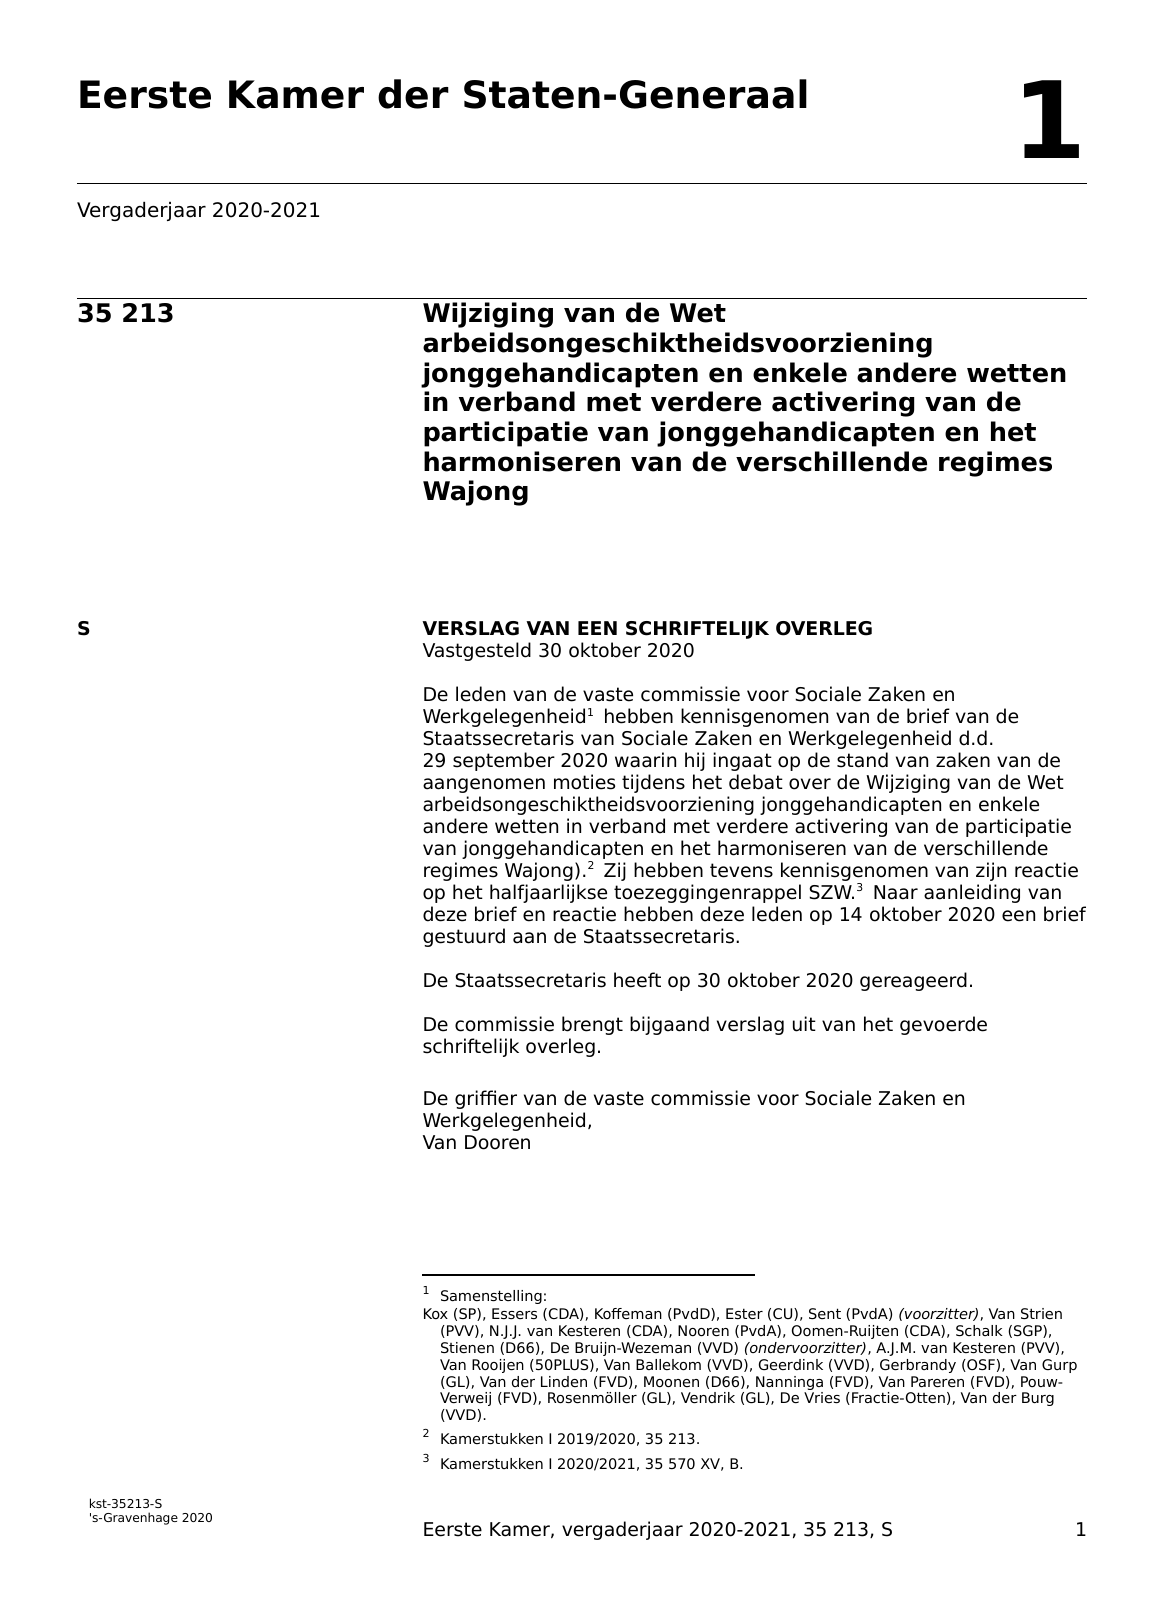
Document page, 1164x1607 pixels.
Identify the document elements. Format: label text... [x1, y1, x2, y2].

text De griffier van de vaste commissie voor Sociale Zaken en Werkgelegenheid, Van Dooren [422, 1088, 1087, 1154]
text Kamerstukken I 2019/2020, 35 213. [422, 1427, 1087, 1449]
table_header Eerste Kamer der Staten-Generaal [77, 59, 886, 183]
subtitle S VERSLAG VAN EEN SCHRIFTELIJK OVERLEG [77, 618, 1087, 640]
text 's-Gravenhage 2020 [88, 1511, 323, 1525]
subtitle 35 213 Wijziging van de Wet arbeidsongeschiktheidsvoorziening jonggehandicapten en enkele andere wetten in verband met verdere activering van de participatie van jonggehandicapten en het harmoniseren van de verschillende regimes Wajong [77, 299, 1087, 507]
text Kox (SP), Essers (CDA), Koffeman (PvdD), Ester (CU), Sent (PvdA) (voorzitter), Van Strien (PVV), N.J.J. van Kesteren (CDA), Nooren (PvdA), Oomen-Ruijten (CDA), Schalk (SGP), Stienen (D66), De Bruijn-Wezeman (VVD) (ondervoorzitter), A.J.M. van Kesteren (PVV), Van Rooijen (50PLUS), Van Ballekom (VVD), Geerdink (VVD), Gerbrandy (OSF), Van Gurp (GL), Van der Linden (FVD), Moonen (D66), Nanninga (FVD), Van Pareren (FVD), Pouw-Verweij (FVD), Rosenmöller (GL), Vendrik (GL), De Vries (Fractie-Otten), Van der Burg (VVD). [422, 1306, 1087, 1424]
text De Staatssecretaris heeft op 30 oktober 2020 gereageerd. [422, 970, 1087, 992]
text De commissie brengt bijgaand verslag uit van het gevoerde schriftelijk overleg. [422, 1014, 1087, 1058]
table_header 1 [886, 59, 1087, 183]
text De leden van de vaste commissie voor Sociale Zaken en Werkgelegenheid hebben kennisgenomen van de brief van de Staatssecretaris van Sociale Zaken en Werkgelegenheid d.d. 29 september 2020 waarin hij ingaat op de stand van zaken van de aangenomen moties tijdens het debat over de Wijziging van de Wet arbeidsongeschiktheidsvoorziening jonggehandicapten en enkele andere wetten in verband met verdere activering van de participatie van jonggehandicapten en het harmoniseren van de verschillende regimes Wajong). Zij hebben tevens kennisgenomen van zijn reactie op het halfjaarlijkse toezeggingenrappel SZW. Naar aanleiding van deze brief en reactie hebben deze leden op 14 oktober 2020 een brief gestuurd aan de Staatssecretaris. [422, 684, 1087, 948]
text kst-35213-S [88, 1497, 323, 1511]
text Samenstelling: [422, 1284, 1087, 1306]
table_cell Vergaderjaar 2020-2021 [77, 184, 1087, 298]
text Vastgesteld 30 oktober 2020 [422, 640, 1087, 662]
text Kamerstukken I 2020/2021, 35 570 XV, B. [422, 1452, 1087, 1474]
